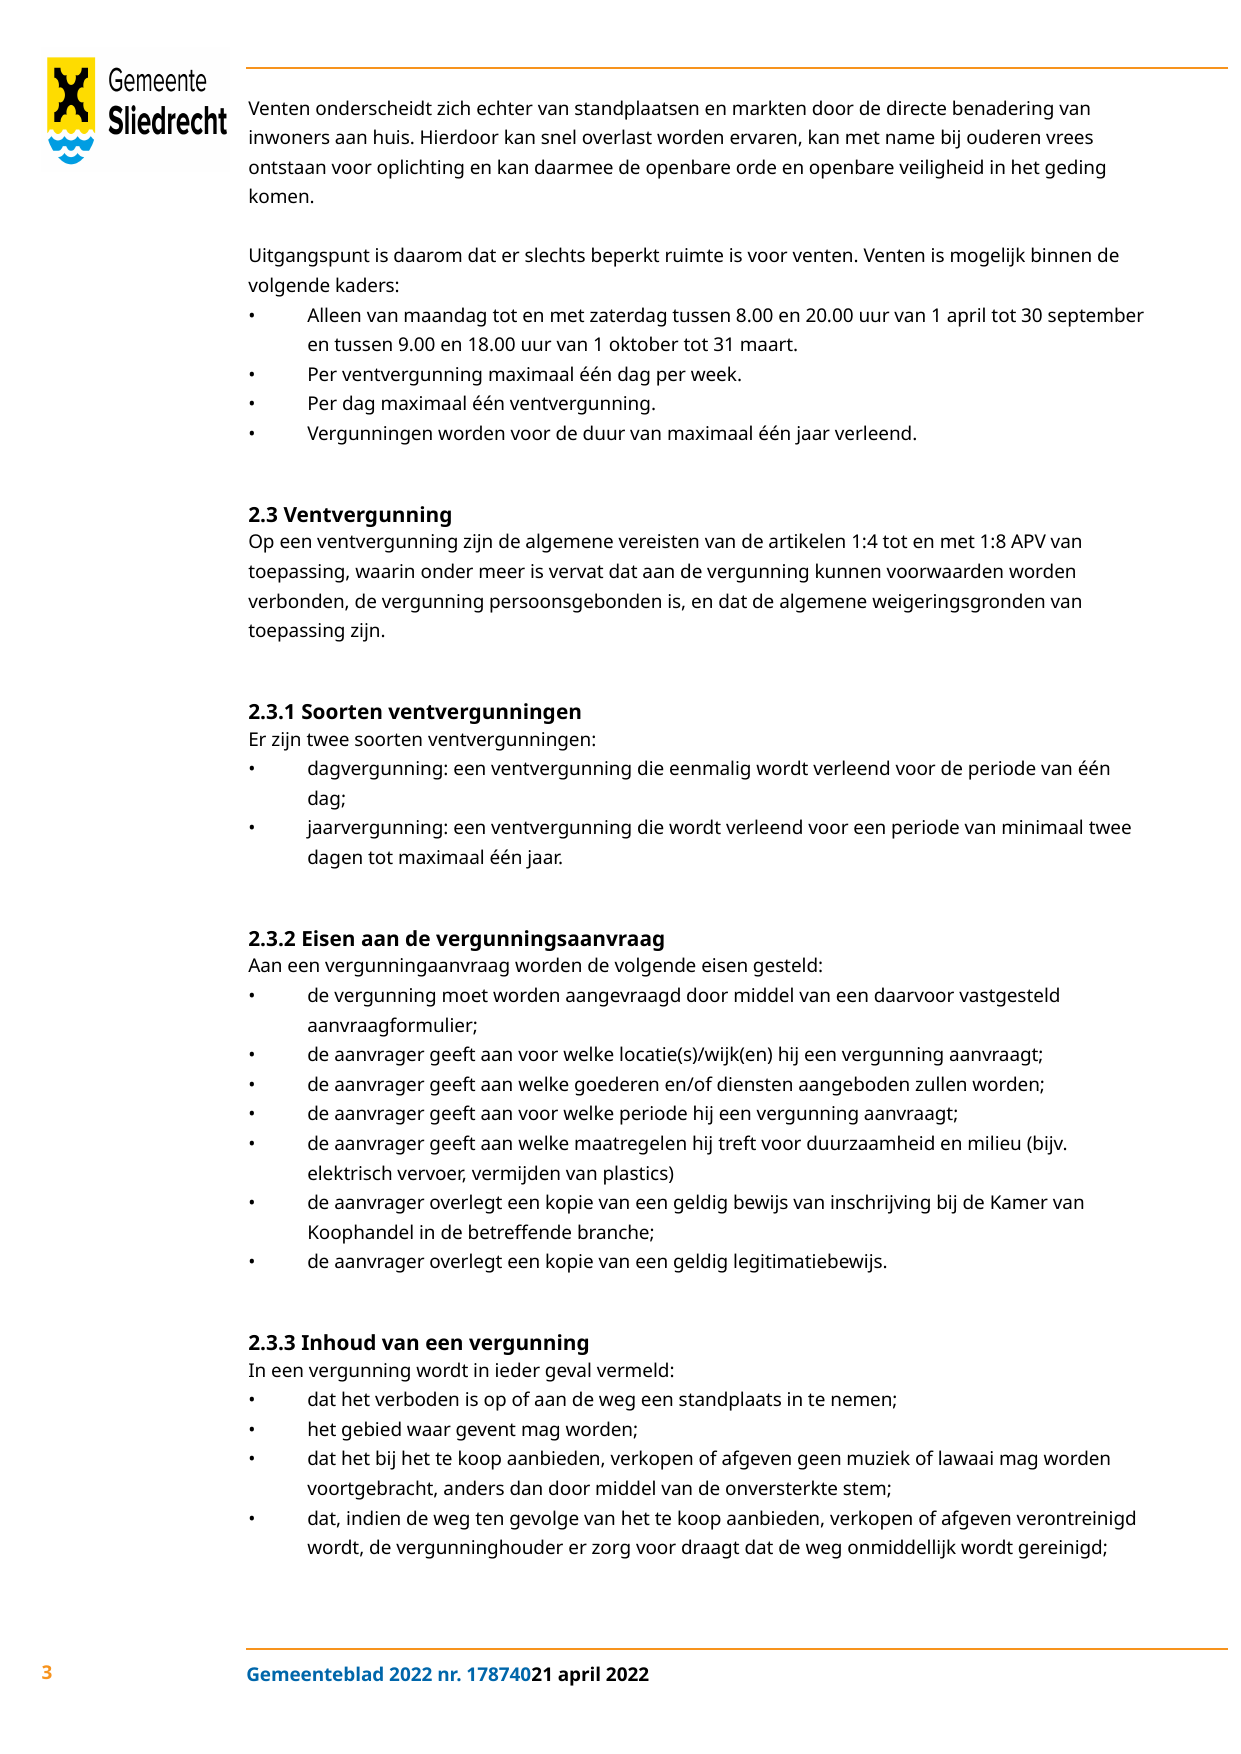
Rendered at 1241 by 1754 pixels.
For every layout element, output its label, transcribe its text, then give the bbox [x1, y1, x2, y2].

list jaarvergunning: een ventvergunning die wordt verleend voor een periode van minimaal twee dagen tot maximaal één jaar. [248, 814, 1152, 870]
list de aanvrager overlegt een kopie van een geldig bewijs van inschrijving bij de Kamer van Koophandel in de betreffende branche; [248, 1189, 1152, 1244]
list Per dag maximaal één ventvergunning. [248, 391, 1152, 416]
list Per ventvergunning maximaal één dag per week. [248, 361, 1152, 387]
text 2.3.2 Eisen aan de vergunningsaanvraag [248, 924, 1152, 953]
list de aanvrager geeft aan welke maatregelen hij treft voor duurzaamheid en milieu (bijv. elektrisch vervoer, vermijden van plastics) [248, 1130, 1152, 1185]
list dat het bij het te koop aanbieden, verkopen of afgeven geen muziek of lawaai mag worden voortgebracht, anders dan door middel van de onversterkte stem; [248, 1446, 1152, 1501]
text Venten onderscheidt zich echter van standplaatsen en markten door de directe benadering van inwoners aan huis. Hierdoor kan snel overlast worden ervaren, kan met name bij ouderen vrees ontstaan voor oplichting en kan daarmee de openbare orde en openbare veiligheid in het geding komen. [248, 95, 1152, 209]
list de aanvrager geeft aan welke goederen en/of diensten aangeboden zullen worden; [248, 1071, 1152, 1097]
list de aanvrager geeft aan voor welke periode hij een vergunning aanvraagt; [248, 1101, 1152, 1126]
list dagvergunning: een ventvergunning die eenmalig wordt verleend voor de periode van één dag; [248, 755, 1152, 811]
list dat het verboden is op of aan de weg een standplaats in te nemen; [248, 1386, 1152, 1412]
text Er zijn twee soorten ventvergunningen: [248, 726, 1152, 752]
text In een vergunning wordt in ieder geval vermeld: [248, 1357, 1152, 1383]
list Alleen van maandag tot en met zaterdag tussen 8.00 en 20.00 uur van 1 april tot 30 september en tussen 9.00 en 18.00 uur van 1 oktober tot 31 maart. [248, 302, 1152, 357]
list de aanvrager geeft aan voor welke locatie(s)/wijk(en) hij een vergunning aanvraagt; [248, 1041, 1152, 1067]
text Aan een vergunningaanvraag worden de volgende eisen gesteld: [248, 953, 1152, 978]
list het gebied waar gevent mag worden; [248, 1416, 1152, 1442]
text Op een ventvergunning zijn de algemene vereisten van de artikelen 1:4 tot en met 1:8 APV van toepassing, waarin onder meer is vervat dat aan de vergunning kunnen voorwaarden worden verbonden, de vergunning persoonsgebonden is, en dat de algemene weigeringsgronden van toepassing zijn. [248, 529, 1152, 643]
picture [41, 47, 231, 172]
list de vergunning moet worden aangevraagd door middel van een daarvoor vastgesteld aanvraagformulier; [248, 982, 1152, 1037]
text 2.3.1 Soorten ventvergunningen [248, 697, 1152, 726]
list de aanvrager overlegt een kopie van een geldig legitimatiebewijs. [248, 1248, 1152, 1274]
list Vergunningen worden voor de duur van maximaal één jaar verleend. [248, 420, 1152, 446]
text 2.3 Ventvergunning [248, 500, 1152, 529]
list dat, indien de weg ten gevolge van het te koop aanbieden, verkopen of afgeven verontreinigd wordt, de vergunninghouder er zorg voor draagt dat de weg onmiddellijk wordt gereinigd; [248, 1505, 1152, 1560]
text Uitgangspunt is daarom dat er slechts beperkt ruimte is voor venten. Venten is mogelijk binnen de volgende kaders: [248, 243, 1152, 298]
text 2.3.3 Inhoud van een vergunning [248, 1328, 1152, 1357]
